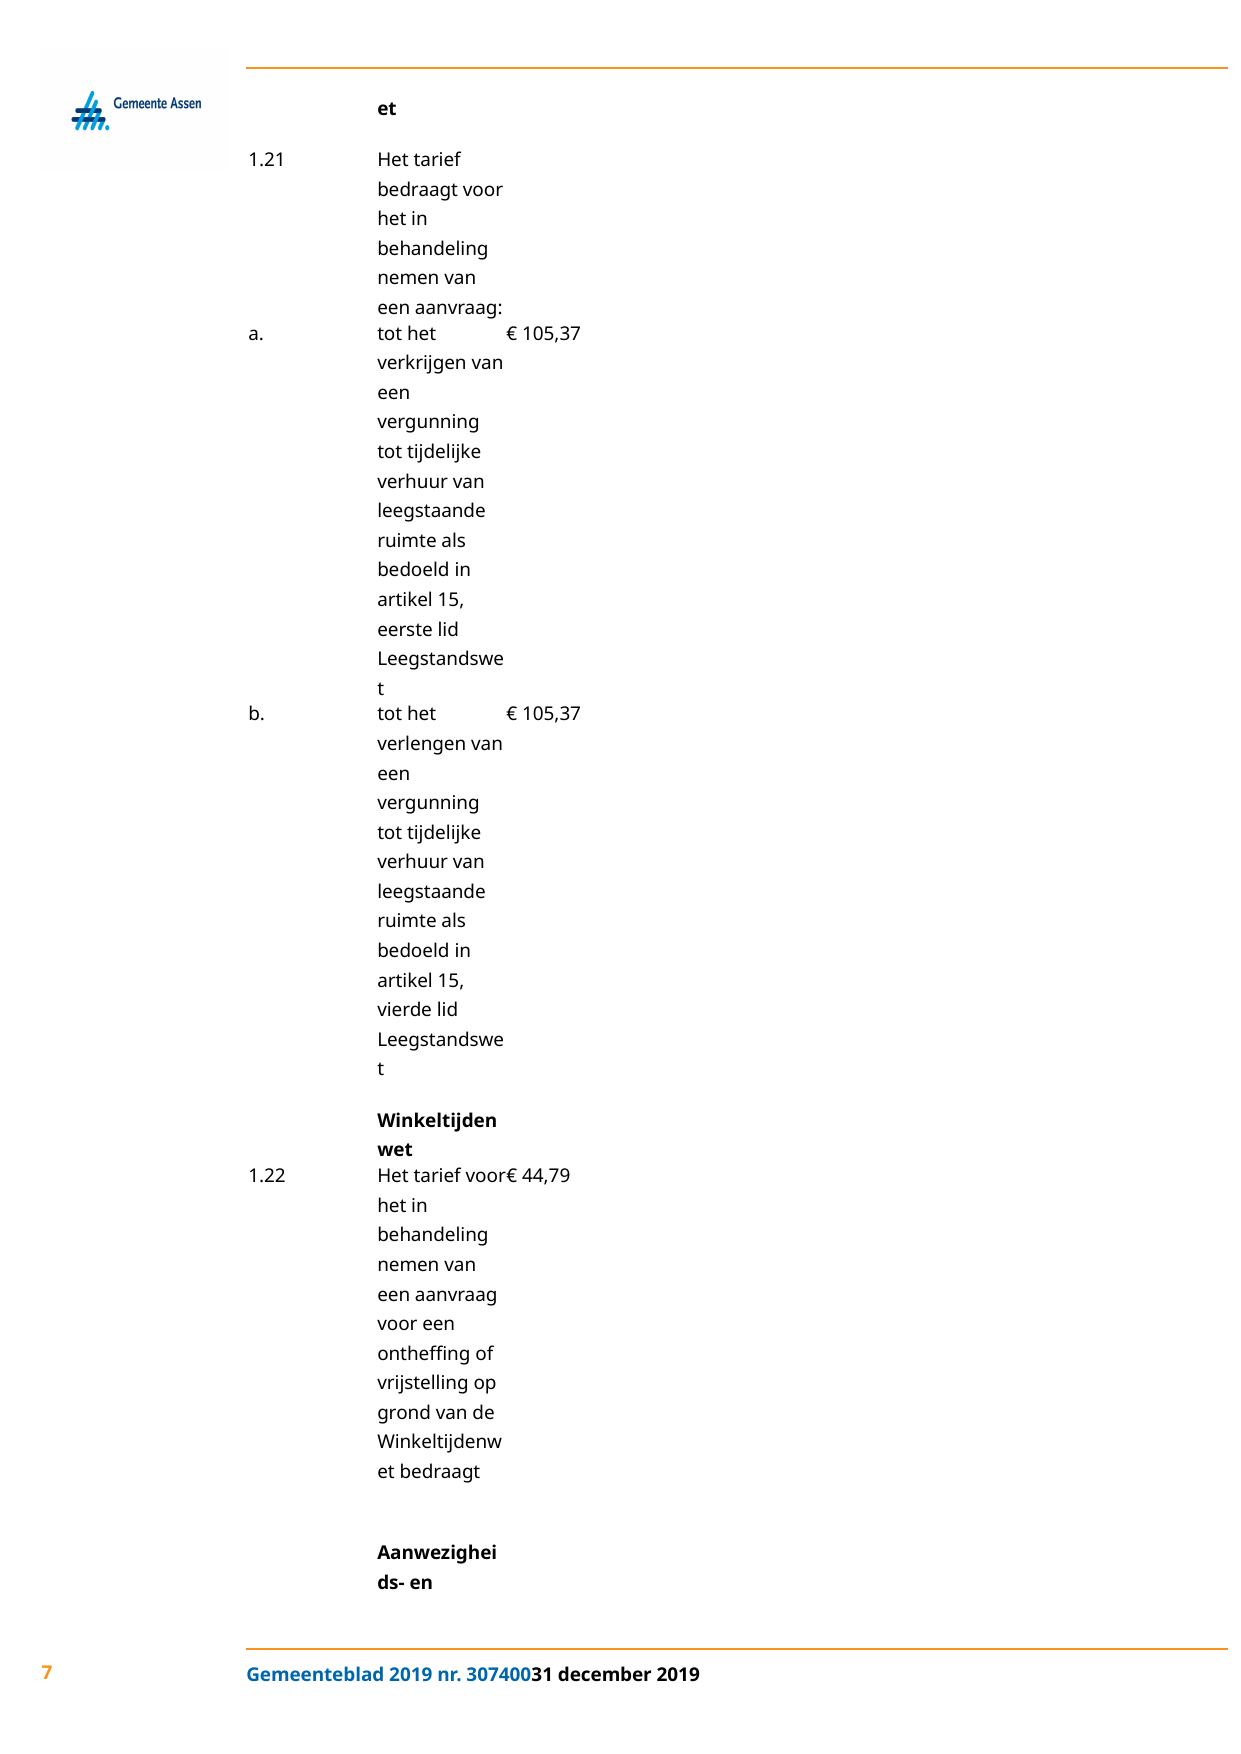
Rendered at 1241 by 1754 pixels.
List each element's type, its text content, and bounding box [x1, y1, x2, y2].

table_cell [377, 121, 506, 146]
table_header [248, 95, 377, 121]
table_cell 1.21 [248, 146, 377, 320]
table_cell [506, 1081, 635, 1107]
table_cell Het tarief bedraagt voor het in behandeling nemen van een aanvraag: [377, 146, 506, 320]
table_cell € 105,37 [506, 320, 635, 701]
table_cell [377, 1484, 506, 1510]
table_cell [248, 1107, 377, 1162]
table_cell Winkeltijdenwet [377, 1107, 506, 1162]
table_cell [248, 121, 377, 146]
table_cell a. [248, 320, 377, 701]
table_cell [506, 1510, 635, 1594]
table_cell [506, 146, 635, 320]
table_header [506, 95, 635, 121]
table_cell [506, 1484, 635, 1510]
table_cell 1.22 [248, 1163, 377, 1484]
table_cell b. [248, 701, 377, 1081]
table_cell € 44,79 [506, 1163, 635, 1484]
table_cell [248, 1510, 377, 1594]
table_cell [377, 1081, 506, 1107]
table_cell [248, 1081, 377, 1107]
table_header et [377, 95, 506, 121]
table_cell [506, 1107, 635, 1162]
table_cell Aanwezigheids- en [377, 1510, 506, 1594]
table_cell tot het verkrijgen van een vergunning tot tijdelijke verhuur van leegstaande ruimte als bedoeld in artikel 15, eerste lid Leegstandswet [377, 320, 506, 701]
table_cell [506, 121, 635, 146]
table_cell € 105,37 [506, 701, 635, 1081]
table_cell Het tarief voor het in behandeling nemen van een aanvraag voor een ontheffing of vrijstelling op grond van de Winkeltijdenwet bedraagt [377, 1163, 506, 1484]
picture [41, 47, 231, 172]
table_cell tot het verlengen van een vergunning tot tijdelijke verhuur van leegstaande ruimte als bedoeld in artikel 15, vierde lid Leegstandswet [377, 701, 506, 1081]
table_cell [248, 1484, 377, 1510]
